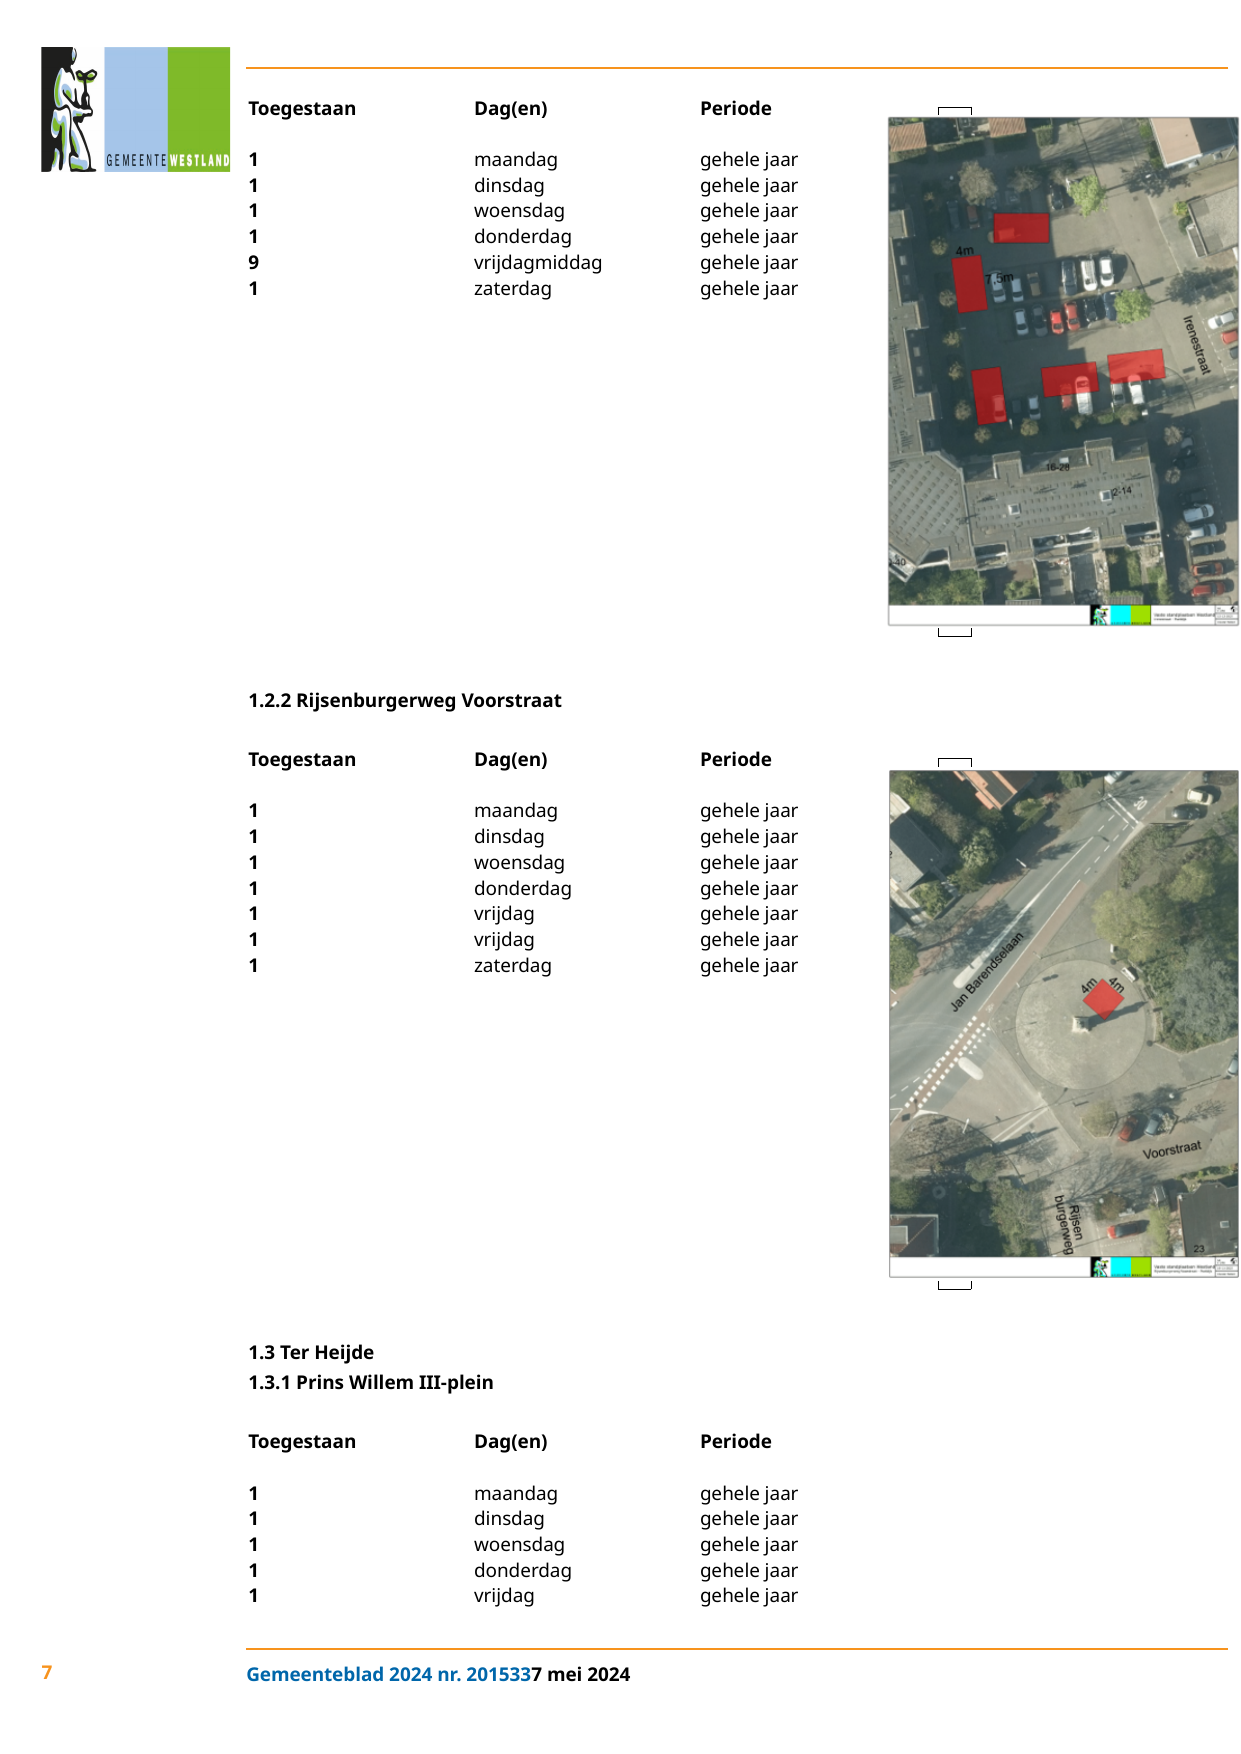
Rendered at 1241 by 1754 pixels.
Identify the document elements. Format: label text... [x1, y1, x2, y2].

table_cell [248, 772, 474, 798]
table_cell [474, 1454, 700, 1480]
table_header Dag(en) [474, 746, 700, 772]
table_cell [248, 121, 474, 146]
table_cell 1 [248, 275, 474, 654]
table_cell vrijdagmiddag [474, 249, 700, 275]
table_header [926, 746, 1152, 767]
table_cell maandag [474, 146, 700, 172]
table_cell [248, 1454, 474, 1480]
table_cell gehele jaar [700, 798, 885, 823]
picture [885, 767, 1240, 1281]
table_cell vrijdag [474, 926, 700, 952]
table_cell gehele jaar [700, 926, 885, 952]
table_cell gehele jaar [700, 275, 926, 654]
table_cell 1 [248, 1583, 474, 1608]
table_cell 1 [248, 1557, 474, 1583]
table_cell dinsdag [474, 1506, 700, 1531]
table_cell 9 [248, 249, 474, 275]
table_cell donderdag [474, 1557, 700, 1583]
table_cell 1 [248, 823, 474, 849]
table_cell 1 [248, 1531, 474, 1557]
table_header Toegestaan [248, 746, 474, 772]
table_header [926, 1281, 1152, 1307]
table_cell gehele jaar [700, 172, 885, 198]
table_header Toegestaan [248, 95, 474, 121]
table_cell maandag [474, 1480, 700, 1506]
table_cell gehele jaar [700, 224, 885, 249]
table_header Periode [700, 1428, 926, 1454]
table_header [939, 108, 971, 115]
table_cell dinsdag [474, 823, 700, 849]
picture [885, 115, 1240, 628]
table_header [926, 95, 1152, 115]
table_cell zaterdag [474, 952, 700, 1307]
table_cell gehele jaar [700, 249, 885, 275]
table_cell zaterdag [474, 275, 700, 654]
table_cell dinsdag [474, 172, 700, 198]
table_header Periode [700, 95, 926, 121]
table_cell 1 [248, 224, 474, 249]
table_header [939, 1281, 971, 1289]
table_cell [474, 121, 700, 146]
table_cell gehele jaar [700, 1506, 926, 1531]
table_cell 1 [248, 198, 474, 223]
table_cell 1 [248, 952, 474, 1307]
table_cell 1 [248, 926, 474, 952]
table_cell gehele jaar [700, 146, 885, 172]
table_cell gehele jaar [700, 875, 885, 901]
table_cell 1 [248, 875, 474, 901]
table_cell 1 [248, 1480, 474, 1506]
table_cell gehele jaar [700, 1583, 926, 1608]
table_cell 1 [248, 901, 474, 926]
table_cell gehele jaar [700, 901, 885, 926]
table_cell woensdag [474, 849, 700, 875]
table_header [926, 1428, 1152, 1608]
table_cell vrijdag [474, 1583, 700, 1608]
table_header Dag(en) [474, 95, 700, 121]
table_cell donderdag [474, 224, 700, 249]
table_cell gehele jaar [700, 1531, 926, 1557]
table_cell [700, 1454, 926, 1480]
table_cell gehele jaar [700, 198, 885, 223]
table_cell [700, 121, 885, 146]
table_cell woensdag [474, 198, 700, 223]
table_cell 1 [248, 172, 474, 198]
table_cell gehele jaar [700, 849, 885, 875]
table_header Dag(en) [474, 1428, 700, 1454]
table_header Toegestaan [248, 1428, 474, 1454]
table_cell 1 [248, 1506, 474, 1531]
table_cell 1 [248, 146, 474, 172]
table_cell gehele jaar [700, 952, 926, 1307]
table_cell gehele jaar [700, 1480, 926, 1506]
table_cell 1 [248, 798, 474, 823]
picture [41, 47, 231, 172]
text 1.3.1 Prins Willem III-plein [248, 1369, 1152, 1395]
table_cell [700, 772, 885, 798]
table_cell gehele jaar [700, 823, 885, 849]
text 1.2.2 Rijsenburgerweg Voorstraat [248, 687, 1152, 713]
table_cell gehele jaar [700, 1557, 926, 1583]
table_cell donderdag [474, 875, 700, 901]
table_header [939, 628, 971, 636]
text 1.3 Ter Heijde [248, 1339, 1152, 1365]
table_header [939, 759, 971, 767]
table_cell vrijdag [474, 901, 700, 926]
table_cell [474, 772, 700, 798]
table_cell maandag [474, 798, 700, 823]
table_cell 1 [248, 849, 474, 875]
table_header Periode [700, 746, 926, 772]
table_header [926, 628, 1152, 654]
table_cell woensdag [474, 1531, 700, 1557]
